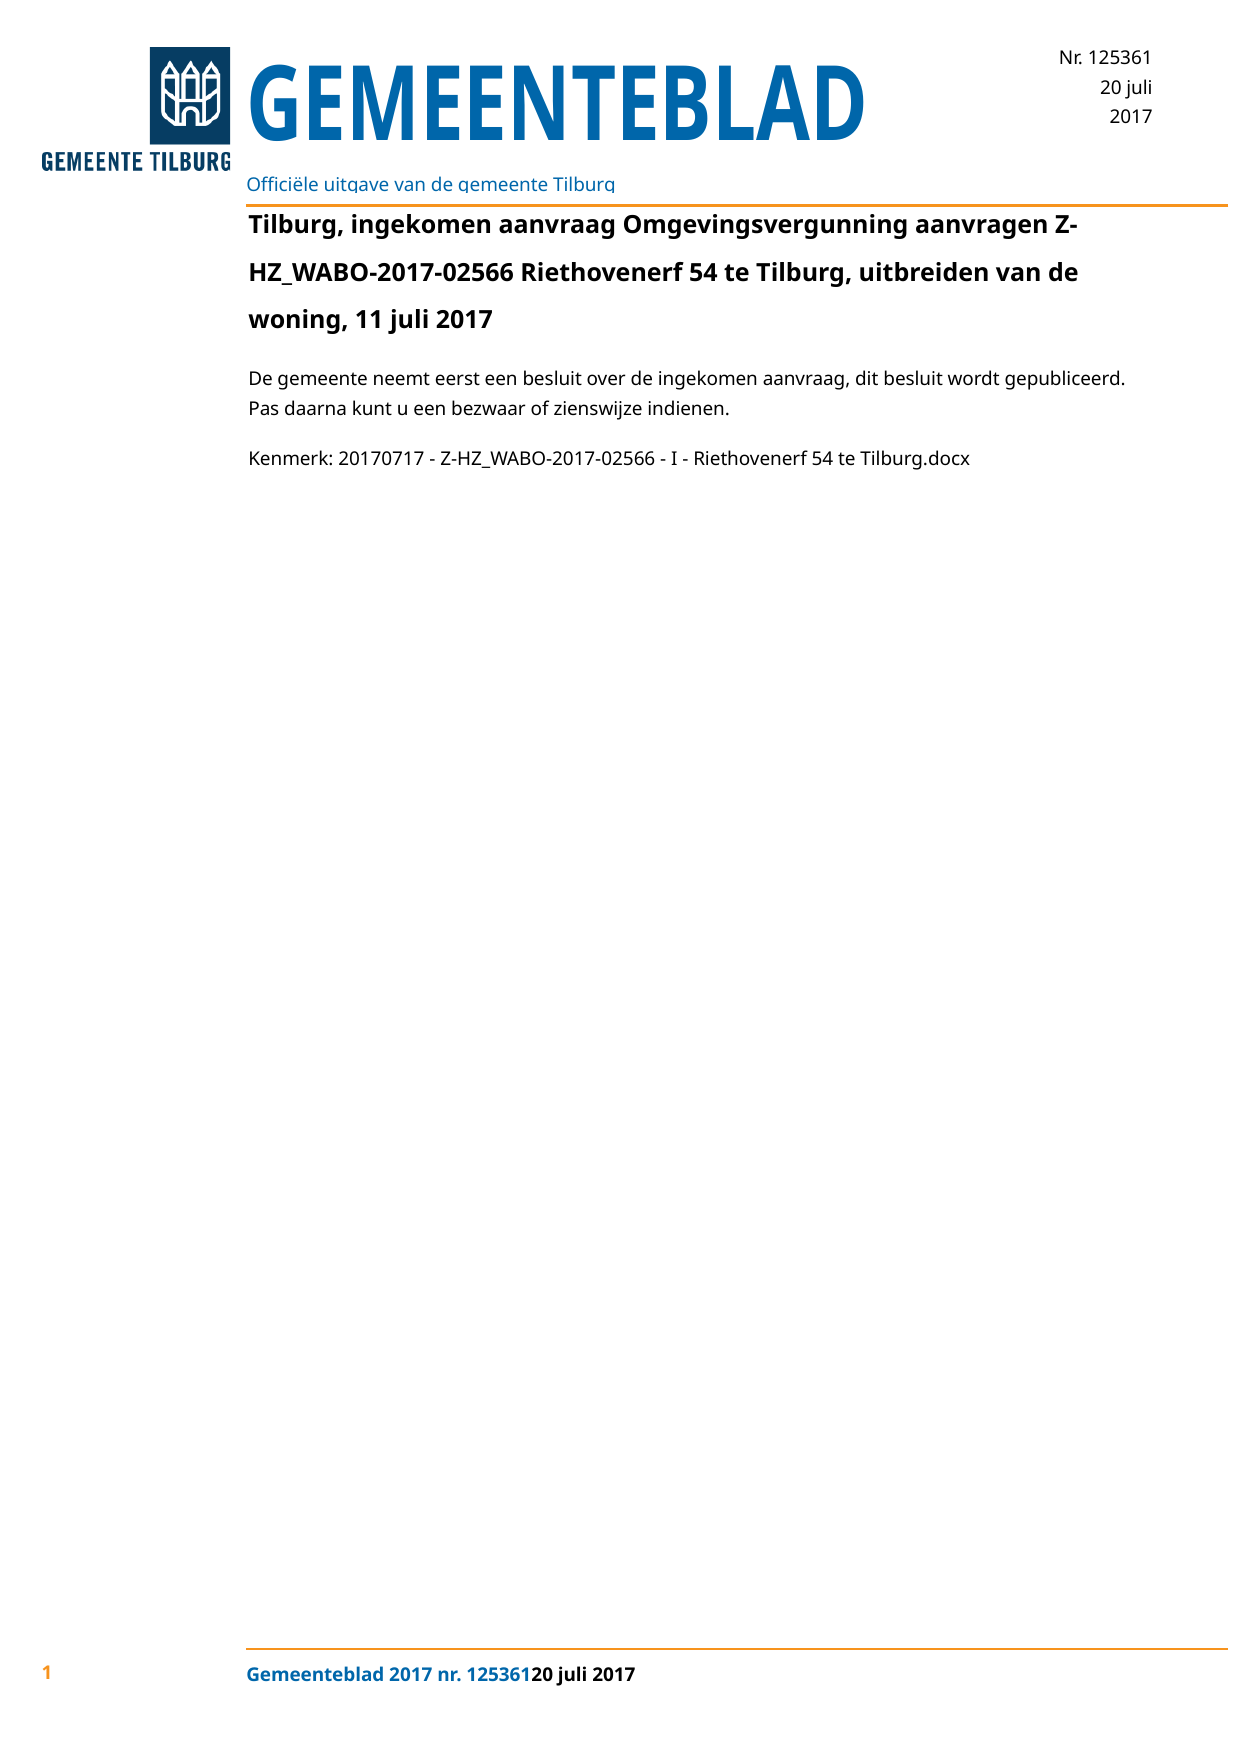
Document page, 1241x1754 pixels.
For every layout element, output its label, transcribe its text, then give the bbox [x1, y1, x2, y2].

text Tilburg, ingekomen aanvraag Omgevingsvergunning aanvragen Z-HZ_WABO-2017-02566 Riethovenerf 54 te Tilburg, uitbreiden van de woning, 11 juli 2017 [248, 207, 1152, 336]
picture [41, 47, 231, 172]
text Kenmerk: 20170717 - Z-HZ_WABO-2017-02566 - I - Riethovenerf 54 te Tilburg.docx [248, 446, 1152, 471]
text De gemeente neemt eerst een besluit over de ingekomen aanvraag, dit besluit wordt gepubliceerd. Pas daarna kunt u een bezwaar of zienswijze indienen. [248, 366, 1152, 421]
